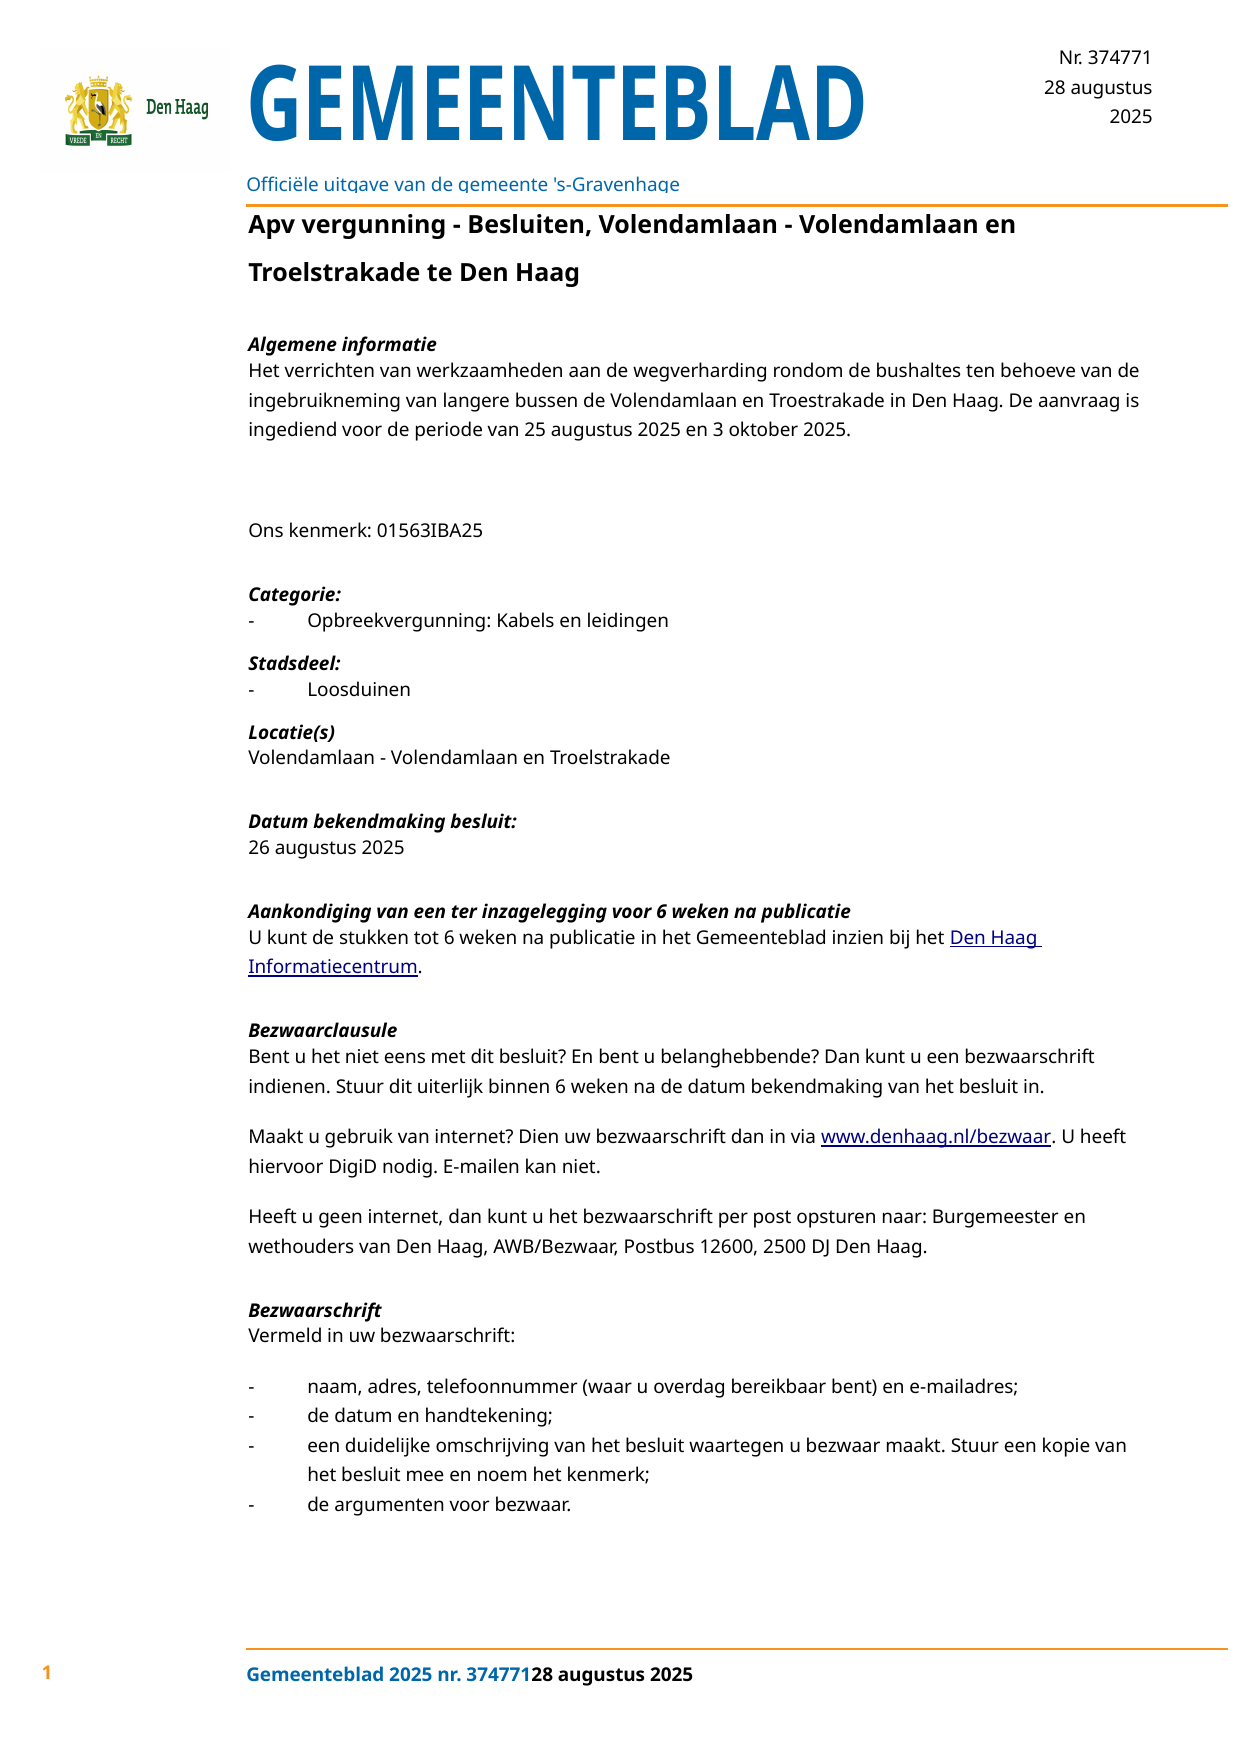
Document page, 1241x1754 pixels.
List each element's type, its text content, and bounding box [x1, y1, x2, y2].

text Stadsdeel: [248, 650, 1152, 676]
text Locatie(s) [248, 719, 1152, 744]
text Bent u het niet eens met dit besluit? En bent u belanghebbende? Dan kunt u een bezwaarschrift indienen. Stuur dit uiterlijk binnen 6 weken na de datum bekendmaking van het besluit in. [248, 1043, 1152, 1098]
text U kunt de stukken tot 6 weken na publicatie in het Gemeenteblad inzien bij het Den Haag Informatiecentrum. [248, 924, 1152, 979]
list de datum en handtekening; [248, 1402, 1152, 1428]
text Volendamlaan - Volendamlaan en Troelstrakade [248, 744, 1152, 770]
list Opbreekvergunning: Kabels en leidingen [248, 607, 1152, 633]
text Categorie: [248, 581, 1152, 607]
text Het verrichten van werkzaamheden aan de wegverharding rondom de bushaltes ten behoeve van de ingebruikneming van langere bussen de Volendamlaan en Troestrakade in Den Haag. De aanvraag is ingediend voor de periode van 25 augustus 2025 en 3 oktober 2025. [248, 357, 1152, 442]
list Loosduinen [248, 676, 1152, 701]
text Vermeld in uw bezwaarschrift: [248, 1322, 1152, 1348]
text Maakt u gebruik van internet? Dien uw bezwaarschrift dan in via www.denhaag.nl/bezwaar. U heeft hiervoor DigiD nodig. E-mailen kan niet. [248, 1123, 1152, 1178]
picture [41, 47, 231, 172]
list een duidelijke omschrijving van het besluit waartegen u bezwaar maakt. Stuur een kopie van het besluit mee en noem het kenmerk; [248, 1432, 1152, 1487]
text Apv vergunning - Besluiten, Volendamlaan - Volendamlaan en Troelstrakade te Den Haag [248, 207, 1152, 288]
text Algemene informatie [248, 331, 1152, 357]
text 26 augustus 2025 [248, 834, 1152, 860]
text Ons kenmerk: 01563IBA25 [248, 517, 1152, 543]
text Bezwaarschrift [248, 1297, 1152, 1322]
text Datum bekendmaking besluit: [248, 808, 1152, 834]
list naam, adres, telefoonnummer (waar u overdag bereikbaar bent) en e-mailadres; [248, 1373, 1152, 1399]
text Bezwaarclausule [248, 1017, 1152, 1043]
text Aankondiging van een ter inzagelegging voor 6 weken na publicatie [248, 898, 1152, 924]
text Heeft u geen internet, dan kunt u het bezwaarschrift per post opsturen naar: Burgemeester en wethouders van Den Haag, AWB/Bezwaar, Postbus 12600, 2500 DJ Den Haag. [248, 1203, 1152, 1258]
list de argumenten voor bezwaar. [248, 1491, 1152, 1517]
